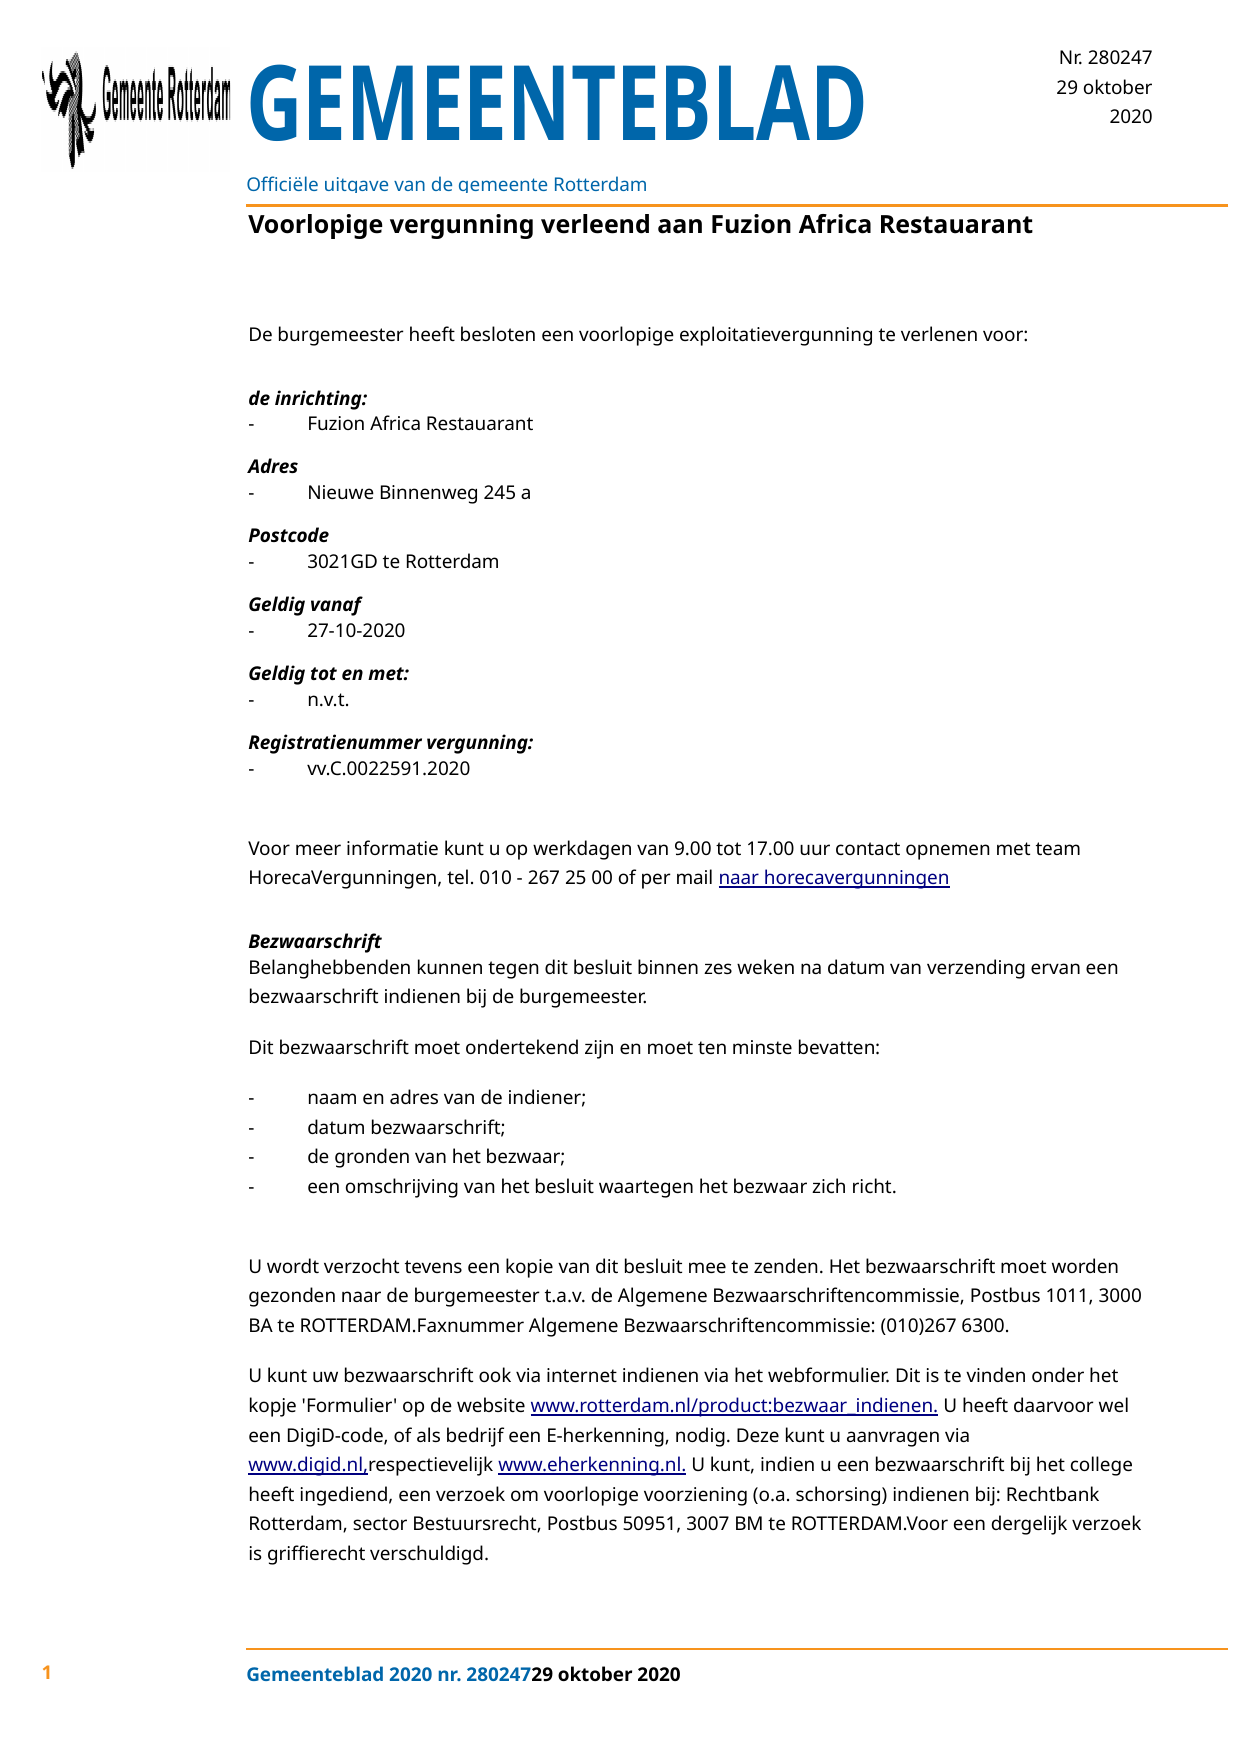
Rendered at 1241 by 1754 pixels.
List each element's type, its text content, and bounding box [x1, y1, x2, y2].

text Voor meer informatie kunt u op werkdagen van 9.00 tot 17.00 uur contact opnemen met team HorecaVergunningen, tel. 010 - 267 25 00 of per mail naar horecavergunningen [248, 835, 1152, 890]
text Geldig vanaf [248, 591, 1152, 617]
list n.v.t. [248, 686, 1152, 712]
list 27-10-2020 [248, 617, 1152, 643]
list Fuzion Africa Restauarant [248, 410, 1152, 436]
list de gronden van het bezwaar; [248, 1143, 1152, 1169]
list Nieuwe Binnenweg 245 a [248, 479, 1152, 505]
text Registratienummer vergunning: [248, 729, 1152, 755]
text Geldig tot en met: [248, 660, 1152, 686]
text Adres [248, 453, 1152, 479]
text De burgemeester heeft besloten een voorlopige exploitatievergunning te verlenen voor: [248, 321, 1152, 346]
list een omschrijving van het besluit waartegen het bezwaar zich richt. [248, 1173, 1152, 1199]
picture [41, 47, 231, 172]
list vv.C.0022591.2020 [248, 755, 1152, 780]
text Bezwaarschrift [248, 928, 1152, 954]
text de inrichting: [248, 385, 1152, 410]
text Dit bezwaarschrift moet ondertekend zijn en moet ten minste bevatten: [248, 1034, 1152, 1060]
text Belanghebbenden kunnen tegen dit besluit binnen zes weken na datum van verzending ervan een bezwaarschrift indienen bij de burgemeester. [248, 954, 1152, 1009]
text U kunt uw bezwaarschrift ook via internet indienen via het webformulier. Dit is te vinden onder het kopje 'Formulier' op de website www.rotterdam.nl/product:bezwaar_indienen. U heeft daarvoor wel een DigiD-code, of als bedrijf een E-herkenning, nodig. Deze kunt u aanvragen via www.digid.nl,respectievelijk www.eherkenning.nl. U kunt, indien u een bezwaarschrift bij het college heeft ingediend, een verzoek om voorlopige voorziening (o.a. schorsing) indienen bij: Rechtbank Rotterdam, sector Bestuursrecht, Postbus 50951, 3007 BM te ROTTERDAM.Voor een dergelijk verzoek is griffierecht verschuldigd. [248, 1363, 1152, 1566]
list naam en adres van de indiener; [248, 1084, 1152, 1110]
text U wordt verzocht tevens een kopie van dit besluit mee te zenden. Het bezwaarschrift moet worden gezonden naar de burgemeester t.a.v. de Algemene Bezwaarschriftencommissie, Postbus 1011, 3000 BA te ROTTERDAM.Faxnummer Algemene Bezwaarschriftencommissie: (010)267 6300. [248, 1253, 1152, 1338]
list 3021GD te Rotterdam [248, 548, 1152, 574]
text Postcode [248, 522, 1152, 548]
list datum bezwaarschrift; [248, 1114, 1152, 1140]
text Voorlopige vergunning verleend aan Fuzion Africa Restauarant [248, 207, 1152, 241]
